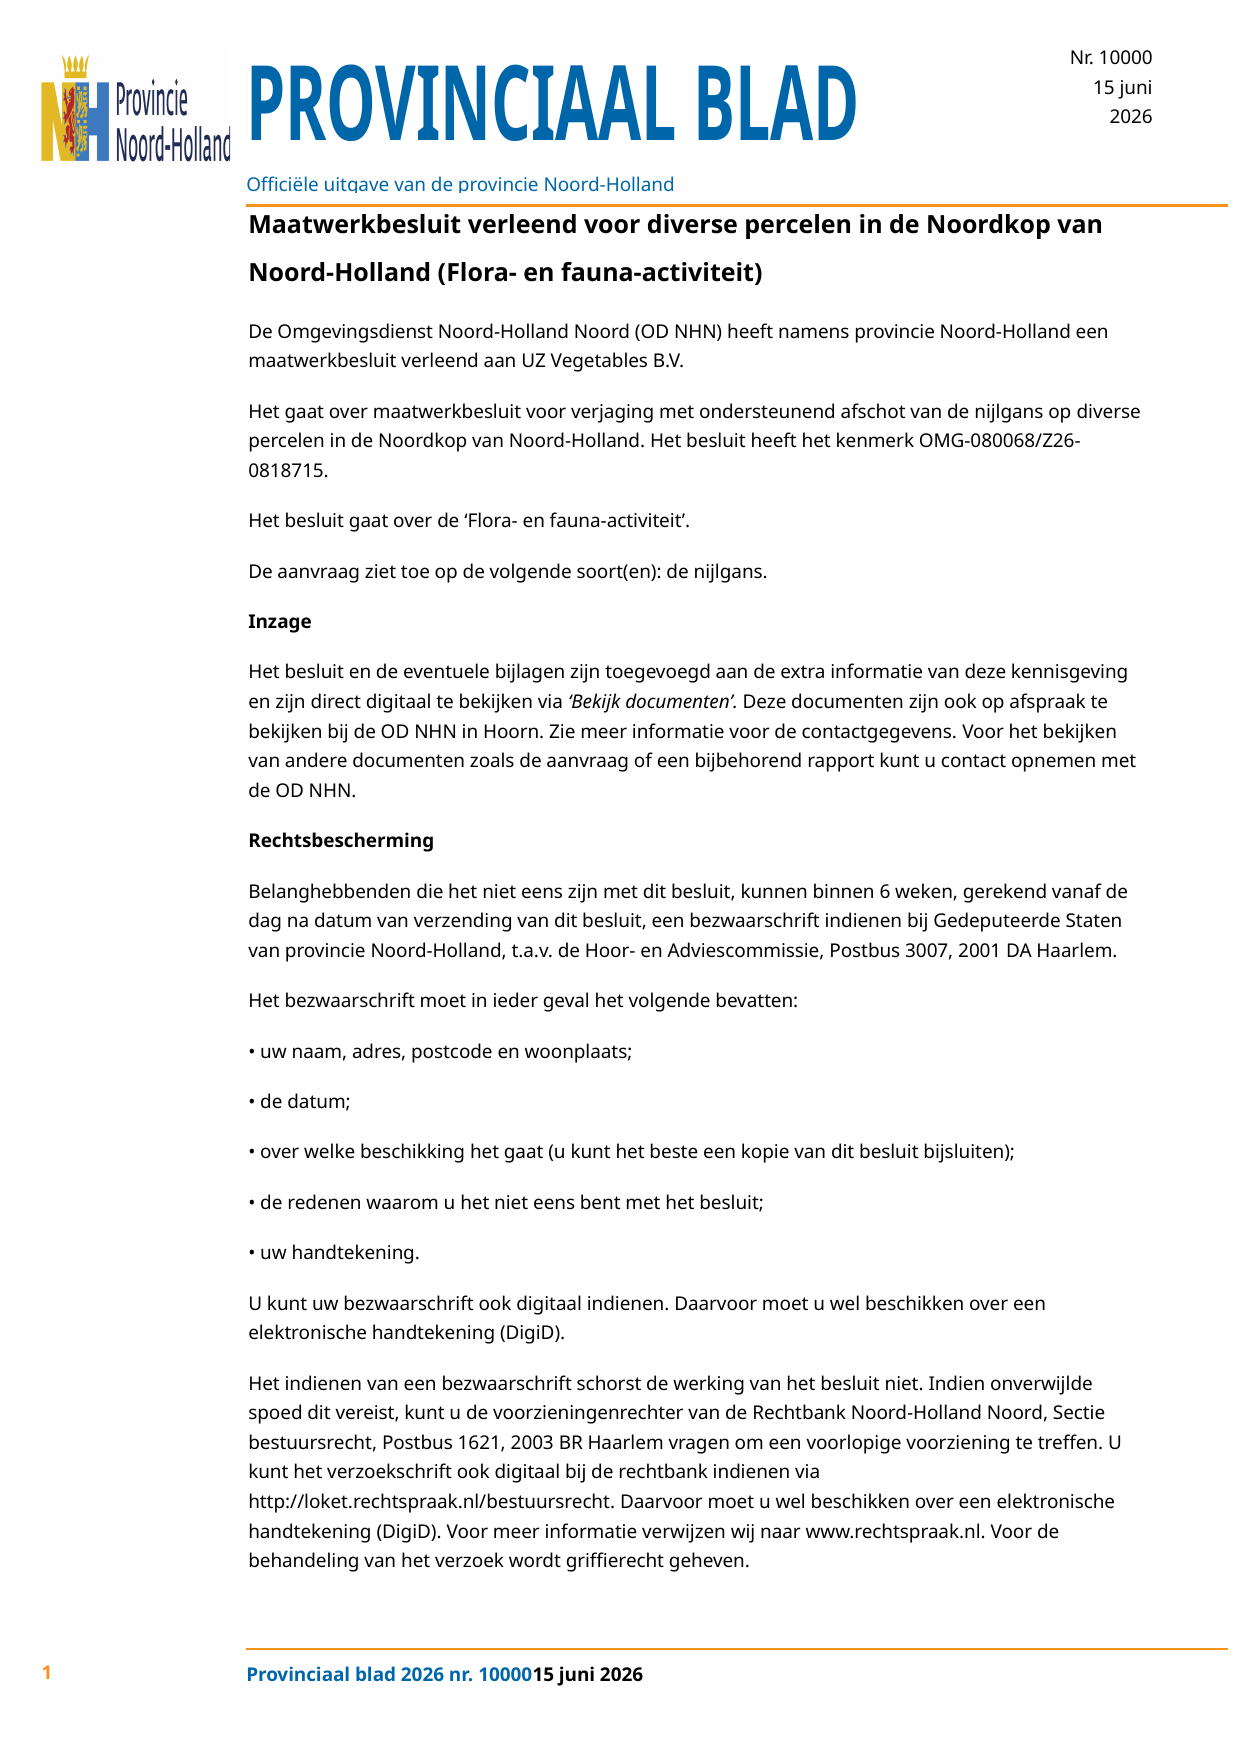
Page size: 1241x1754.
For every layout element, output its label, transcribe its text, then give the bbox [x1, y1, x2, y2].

text Het bezwaarschrift moet in ieder geval het volgende bevatten: [248, 987, 1152, 1013]
text Het indienen van een bezwaarschrift schorst de werking van het besluit niet. Indien onverwijlde spoed dit vereist, kunt u de voorzieningenrechter van de Rechtbank Noord-Holland Noord, Sectie bestuursrecht, Postbus 1621, 2003 BR Haarlem vragen om een voorlopige voorziening te treffen. U kunt het verzoekschrift ook digitaal bij de rechtbank indienen via http://loket.rechtspraak.nl/bestuursrecht. Daarvoor moet u wel beschikken over een elektronische handtekening (DigiD). Voor meer informatie verwijzen wij naar www.rechtspraak.nl. Voor de behandeling van het verzoek wordt griffierecht geheven. [248, 1370, 1152, 1573]
text Het gaat over maatwerkbesluit voor verjaging met ondersteunend afschot van de nijlgans op diverse percelen in de Noordkop van Noord-Holland. Het besluit heeft het kenmerk OMG-080068/Z26-0818715. [248, 398, 1152, 483]
picture [41, 47, 231, 172]
text • de datum; [248, 1088, 1152, 1114]
text Het besluit gaat over de ‘Flora- en fauna-activiteit’. [248, 507, 1152, 533]
text • uw handtekening. [248, 1239, 1152, 1265]
text De Omgevingsdienst Noord-Holland Noord (OD NHN) heeft namens provincie Noord-Holland een maatwerkbesluit verleend aan UZ Vegetables B.V. [248, 318, 1152, 373]
text Belanghebbenden die het niet eens zijn met dit besluit, kunnen binnen 6 weken, gerekend vanaf de dag na datum van verzending van dit besluit, een bezwaarschrift indienen bij Gedeputeerde Staten van provincie Noord-Holland, t.a.v. de Hoor- en Adviescommissie, Postbus 3007, 2001 DA Haarlem. [248, 878, 1152, 963]
text Het besluit en de eventuele bijlagen zijn toegevoegd aan de extra informatie van deze kennisgeving en zijn direct digitaal te bekijken via ‘Bekijk documenten’. Deze documenten zijn ook op afspraak te bekijken bij de OD NHN in Hoorn. Zie meer informatie voor de contactgegevens. Voor het bekijken van andere documenten zoals de aanvraag of een bijbehorend rapport kunt u contact opnemen met de OD NHN. [248, 659, 1152, 803]
text De aanvraag ziet toe op de volgende soort(en): de nijlgans. [248, 558, 1152, 584]
text Maatwerkbesluit verleend voor diverse percelen in de Noordkop van Noord-Holland (Flora- en fauna-activiteit) [248, 207, 1152, 288]
text • uw naam, adres, postcode en woonplaats; [248, 1038, 1152, 1064]
text U kunt uw bezwaarschrift ook digitaal indienen. Daarvoor moet u wel beschikken over een elektronische handtekening (DigiD). [248, 1290, 1152, 1345]
text • de redenen waarom u het niet eens bent met het besluit; [248, 1189, 1152, 1215]
text Rechtsbescherming [248, 827, 1152, 853]
text • over welke beschikking het gaat (u kunt het beste een kopie van dit besluit bijsluiten); [248, 1139, 1152, 1164]
text Inzage [248, 608, 1152, 634]
